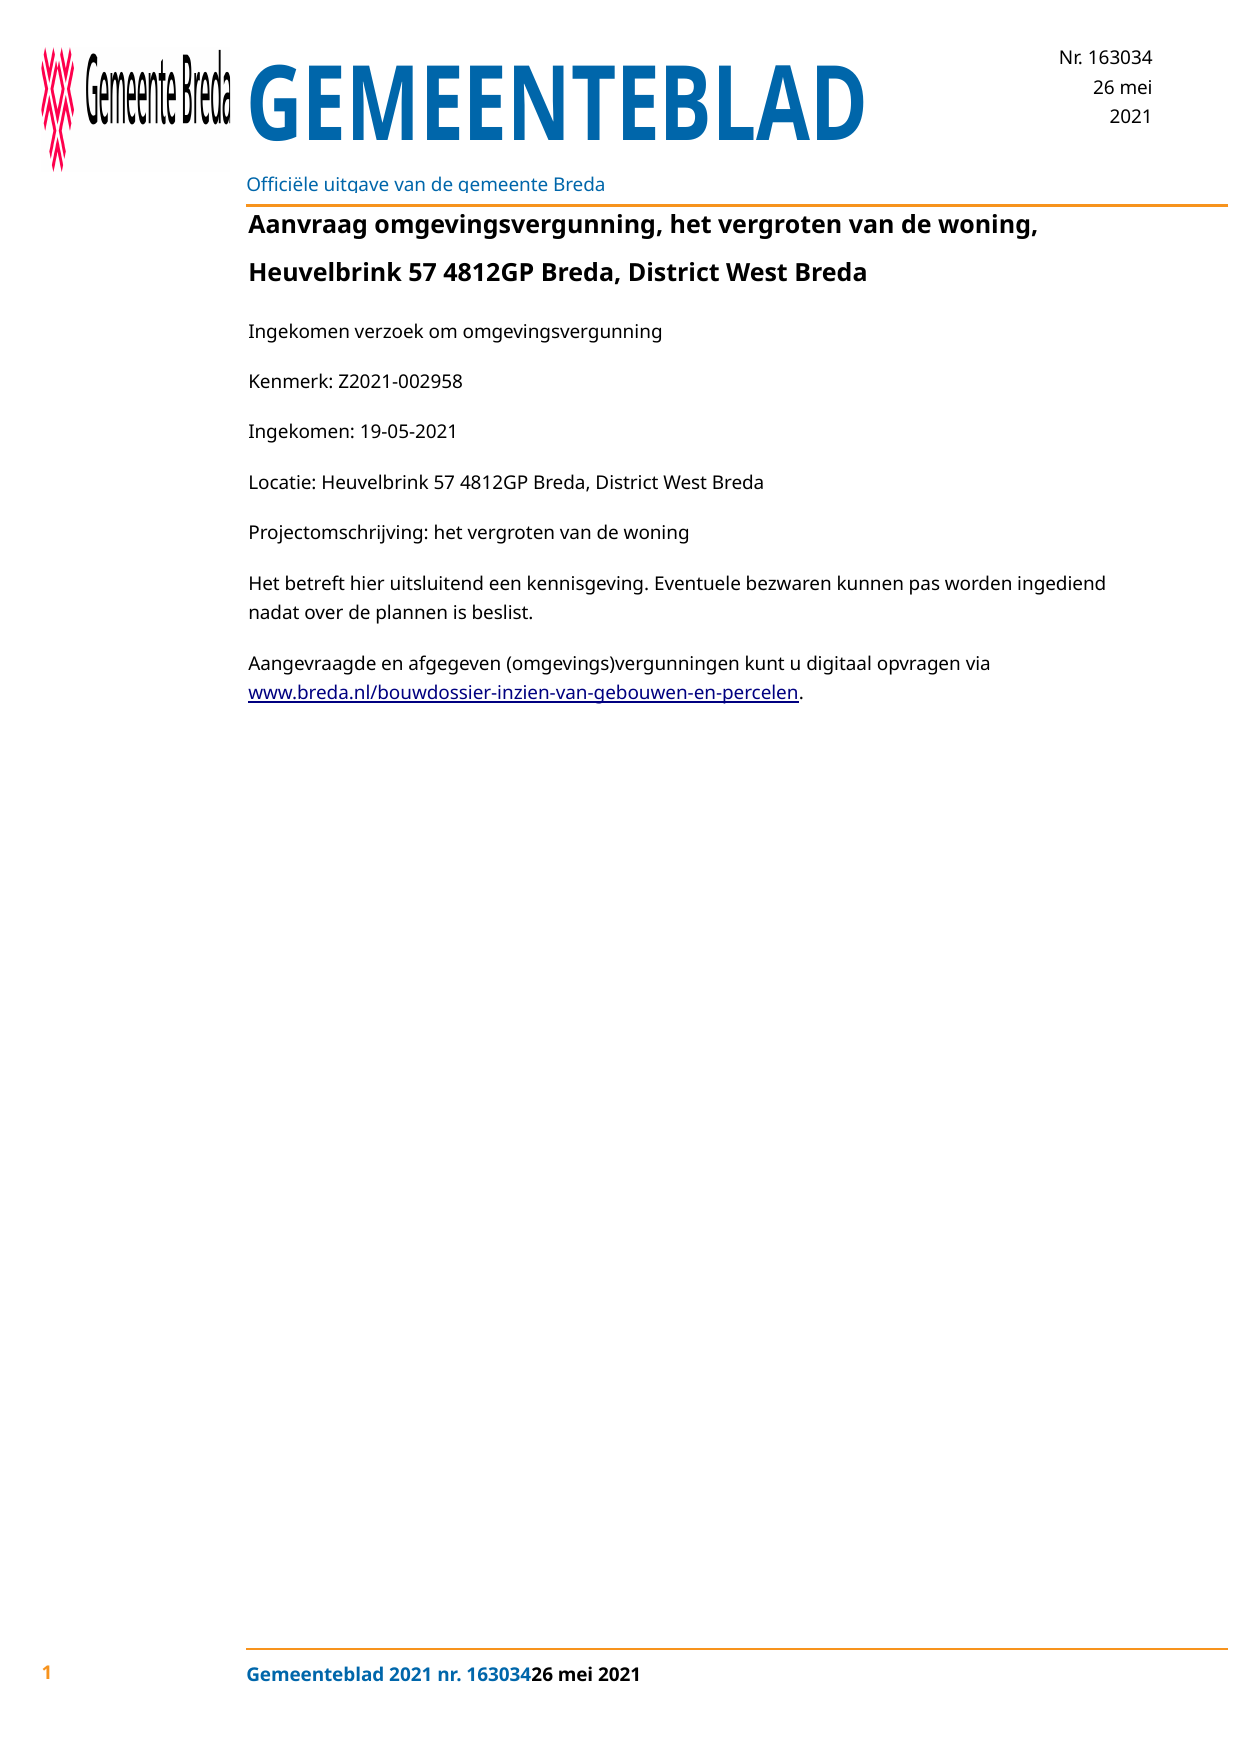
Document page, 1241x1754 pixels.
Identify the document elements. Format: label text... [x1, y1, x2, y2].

text Ingekomen: 19-05-2021 [248, 419, 1152, 444]
text Het betreft hier uitsluitend een kennisgeving. Eventuele bezwaren kunnen pas worden ingediend nadat over de plannen is beslist. [248, 570, 1152, 625]
picture [41, 47, 231, 172]
text Aanvraag omgevingsvergunning, het vergroten van de woning, Heuvelbrink 57 4812GP Breda, District West Breda [248, 207, 1152, 288]
text Ingekomen verzoek om omgevingsvergunning [248, 318, 1152, 344]
text Locatie: Heuvelbrink 57 4812GP Breda, District West Breda [248, 469, 1152, 495]
text Kenmerk: Z2021-002958 [248, 368, 1152, 394]
text Aangevraagde en afgegeven (omgevings)vergunningen kunt u digitaal opvragen via www.breda.nl/bouwdossier-inzien-van-gebouwen-en-percelen. [248, 650, 1152, 705]
text Projectomschrijving: het vergroten van de woning [248, 519, 1152, 545]
